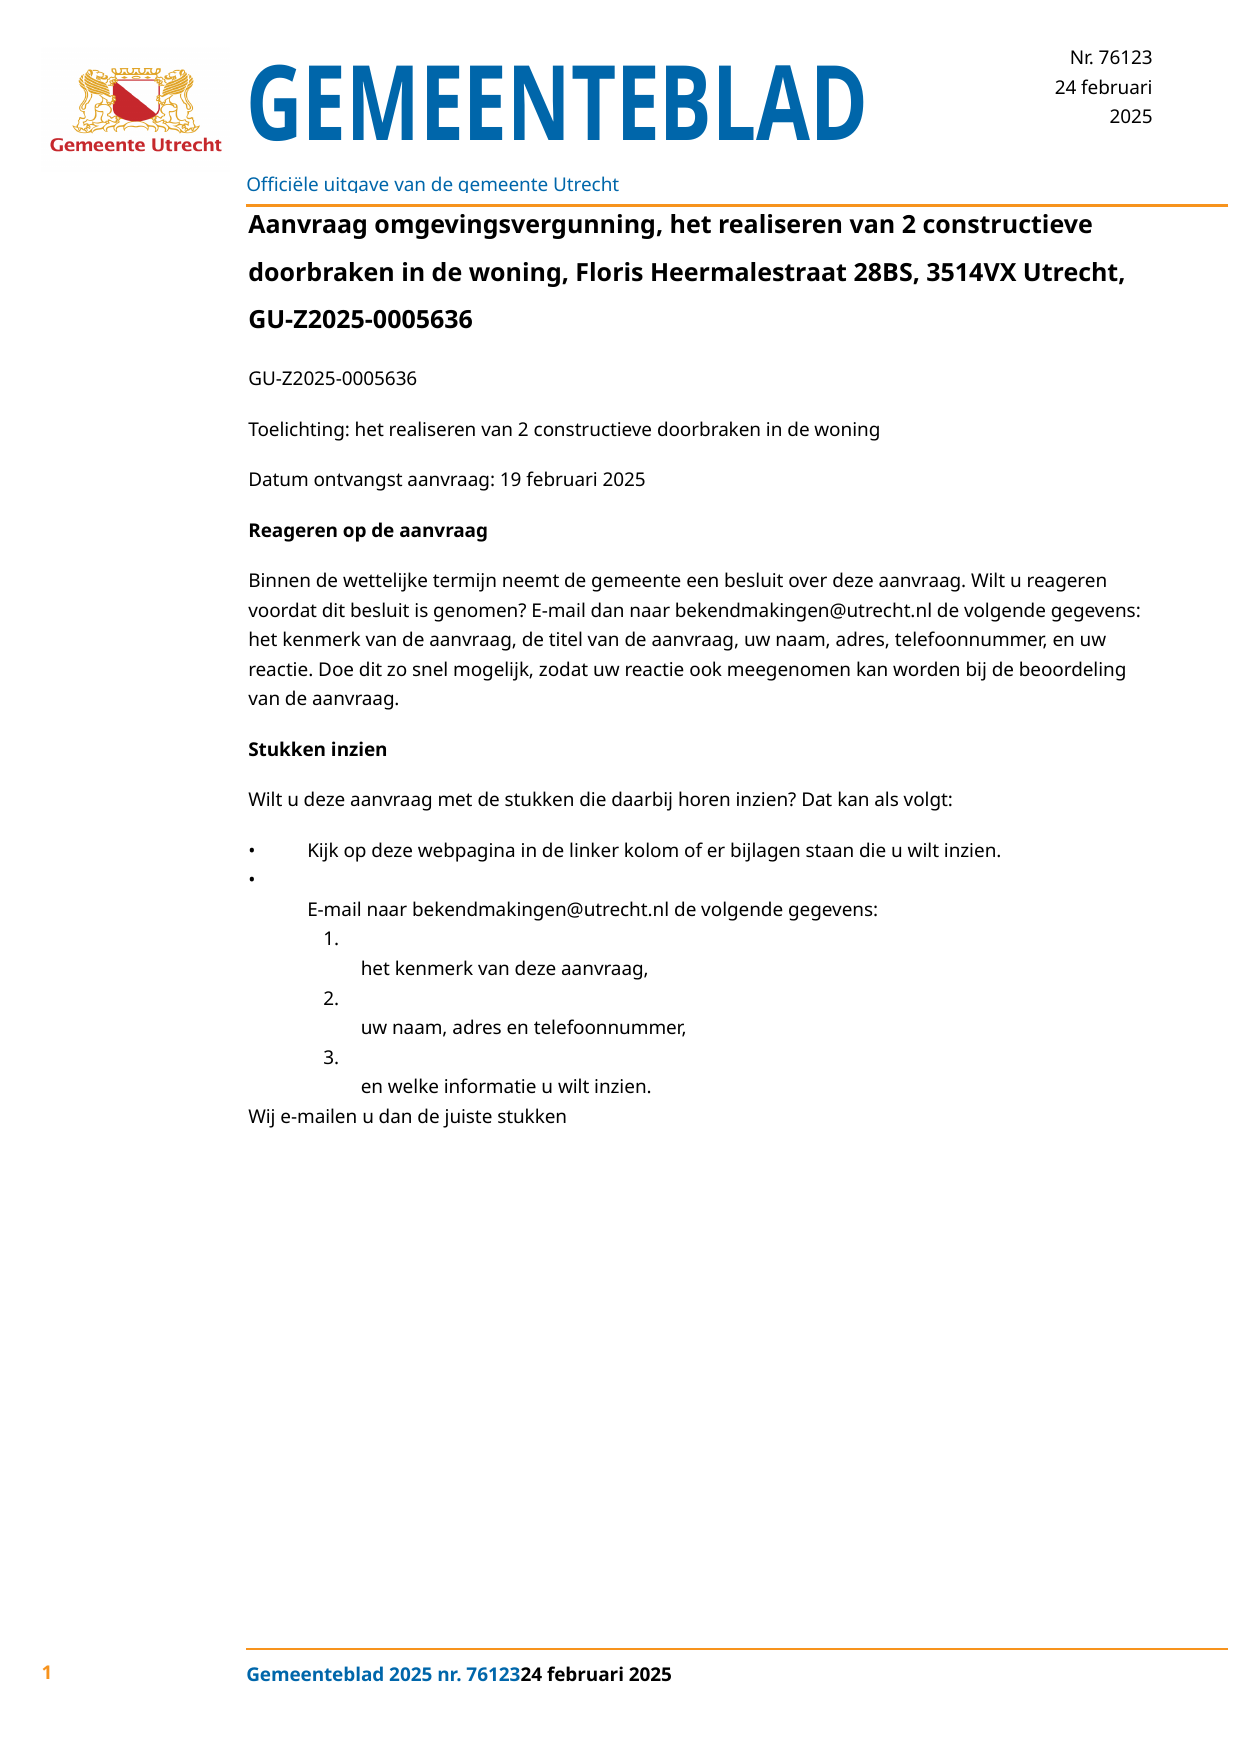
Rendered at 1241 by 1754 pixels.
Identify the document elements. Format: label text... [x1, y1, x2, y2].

picture [41, 47, 231, 172]
text Binnen de wettelijke termijn neemt de gemeente een besluit over deze aanvraag. Wilt u reageren voordat dit besluit is genomen? E-mail dan naar bekendmakingen@utrecht.nl de volgende gegevens: het kenmerk van de aanvraag, de titel van de aanvraag, uw naam, adres, telefoonnummer, en uw reactie. Doe dit zo snel mogelijk, zodat uw reactie ook meegenomen kan worden bij de beoordeling van de aanvraag. [248, 567, 1152, 711]
list E-mail naar bekendmakingen@utrecht.nl de volgende gegevens: [248, 896, 1152, 922]
text Aanvraag omgevingsvergunning, het realiseren van 2 constructieve doorbraken in de woning, Floris Heermalestraat 28BS, 3514VX Utrecht, GU-Z2025-0005636 [248, 207, 1152, 336]
text Reageren op de aanvraag [248, 517, 1152, 542]
text Wilt u deze aanvraag met de stukken die daarbij horen inzien? Dat kan als volgt: [248, 786, 1152, 812]
text Datum ontvangst aanvraag: 19 februari 2025 [248, 466, 1152, 492]
text Toelichting: het realiseren van 2 constructieve doorbraken in de woning [248, 416, 1152, 442]
list het kenmerk van deze aanvraag, [323, 955, 1152, 981]
text Stukken inzien [248, 736, 1152, 762]
text Wij e-mailen u dan de juiste stukken [248, 1103, 1152, 1129]
list Kijk op deze webpagina in de linker kolom of er bijlagen staan die u wilt inzien. [248, 837, 1152, 862]
list uw naam, adres en telefoonnummer, [323, 1014, 1152, 1040]
text GU-Z2025-0005636 [248, 366, 1152, 391]
list en welke informatie u wilt inzien. [323, 1073, 1152, 1099]
